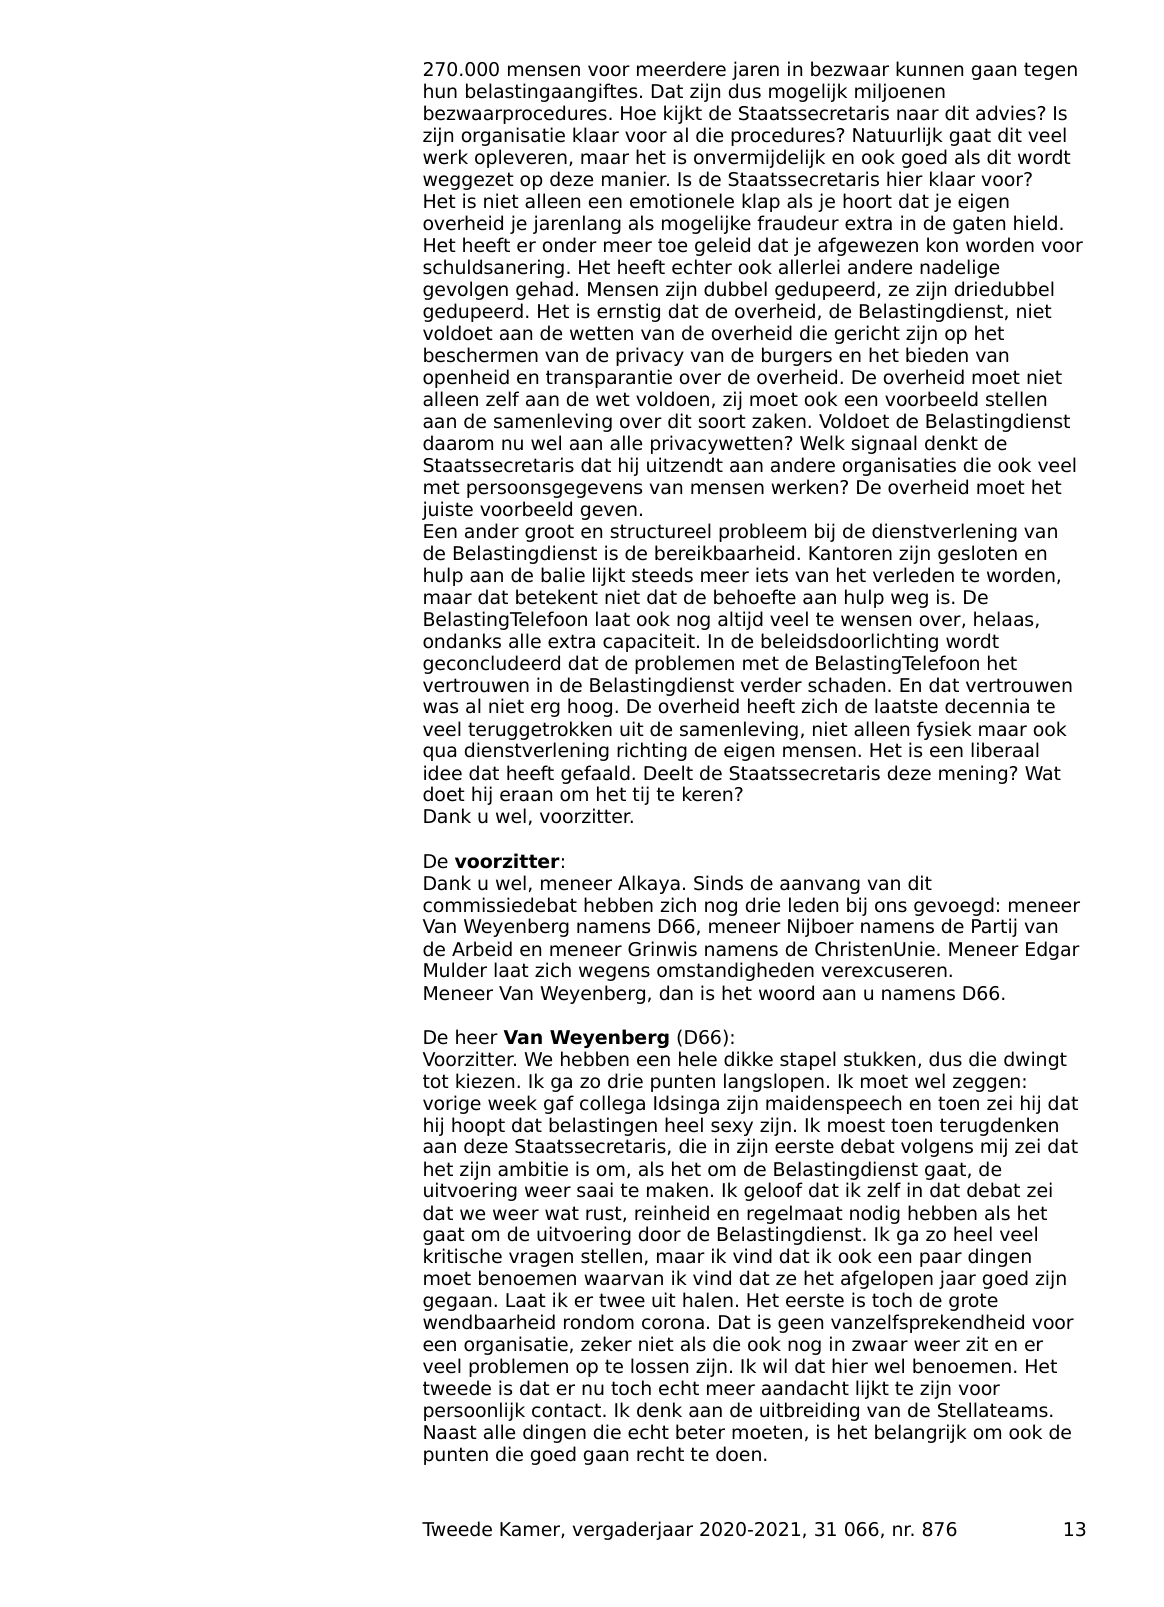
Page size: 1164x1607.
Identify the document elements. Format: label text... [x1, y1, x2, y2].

text Het is niet alleen een emotionele klap als je hoort dat je eigen overheid je jarenlang als mogelijke fraudeur extra in de gaten hield. Het heeft er onder meer toe geleid dat je afgewezen kon worden voor schuldsanering. Het heeft echter ook allerlei andere nadelige gevolgen gehad. Mensen zijn dubbel gedupeerd, ze zijn driedubbel gedupeerd. Het is ernstig dat de overheid, de Belastingdienst, niet voldoet aan de wetten van de overheid die gericht zijn op het beschermen van de privacy van de burgers en het bieden van openheid en transparantie over de overheid. De overheid moet niet alleen zelf aan de wet voldoen, zij moet ook een voorbeeld stellen aan de samenleving over dit soort zaken. Voldoet de Belastingdienst daarom nu wel aan alle privacywetten? Welk signaal denkt de Staatssecretaris dat hij uitzendt aan andere organisaties die ook veel met persoonsgegevens van mensen werken? De overheid moet het juiste voorbeeld geven. [422, 191, 1087, 521]
text 270.000 mensen voor meerdere jaren in bezwaar kunnen gaan tegen hun belastingaangiftes. Dat zijn dus mogelijk miljoenen bezwaarprocedures. Hoe kijkt de Staatssecretaris naar dit advies? Is zijn organisatie klaar voor al die procedures? Natuurlijk gaat dit veel werk opleveren, maar het is onvermijdelijk en ook goed als dit wordt weggezet op deze manier. Is de Staatssecretaris hier klaar voor? [422, 59, 1087, 191]
text Een ander groot en structureel probleem bij de dienstverlening van de Belastingdienst is de bereikbaarheid. Kantoren zijn gesloten en hulp aan de balie lijkt steeds meer iets van het verleden te worden, maar dat betekent niet dat de behoefte aan hulp weg is. De BelastingTelefoon laat ook nog altijd veel te wensen over, helaas, ondanks alle extra capaciteit. In de beleidsdoorlichting wordt geconcludeerd dat de problemen met de BelastingTelefoon het vertrouwen in de Belastingdienst verder schaden. En dat vertrouwen was al niet erg hoog. De overheid heeft zich de laatste decennia te veel teruggetrokken uit de samenleving, niet alleen fysiek maar ook qua dienstverlening richting de eigen mensen. Het is een liberaal idee dat heeft gefaald. Deelt de Staatssecretaris deze mening? Wat doet hij eraan om het tij te keren? [422, 521, 1087, 806]
text De voorzitter: [422, 851, 1087, 872]
text Dank u wel, meneer Alkaya. Sinds de aanvang van dit commissiedebat hebben zich nog drie leden bij ons gevoegd: meneer Van Weyenberg namens D66, meneer Nijboer namens de Partij van de Arbeid en meneer Grinwis namens de ChristenUnie. Meneer Edgar Mulder laat zich wegens omstandigheden verexcuseren. [422, 872, 1087, 982]
text Meneer Van Weyenberg, dan is het woord aan u namens D66. [422, 982, 1087, 1004]
text Dank u wel, voorzitter. [422, 806, 1087, 828]
text Voorzitter. We hebben een hele dikke stapel stukken, dus die dwingt tot kiezen. Ik ga zo drie punten langslopen. Ik moet wel zeggen: vorige week gaf collega Idsinga zijn maidenspeech en toen zei hij dat hij hoopt dat belastingen heel sexy zijn. Ik moest toen terugdenken aan deze Staatssecretaris, die in zijn eerste debat volgens mij zei dat het zijn ambitie is om, als het om de Belastingdienst gaat, de uitvoering weer saai te maken. Ik geloof dat ik zelf in dat debat zei dat we weer wat rust, reinheid en regelmaat nodig hebben als het gaat om de uitvoering door de Belastingdienst. Ik ga zo heel veel kritische vragen stellen, maar ik vind dat ik ook een paar dingen moet benoemen waarvan ik vind dat ze het afgelopen jaar goed zijn gegaan. Laat ik er twee uit halen. Het eerste is toch de grote wendbaarheid rondom corona. Dat is geen vanzelfsprekendheid voor een organisatie, zeker niet als die ook nog in zwaar weer zit en er veel problemen op te lossen zijn. Ik wil dat hier wel benoemen. Het tweede is dat er nu toch echt meer aandacht lijkt te zijn voor persoonlijk contact. Ik denk aan de uitbreiding van de Stellateams. Naast alle dingen die echt beter moeten, is het belangrijk om ook de punten die goed gaan recht te doen. [422, 1048, 1087, 1466]
text De heer Van Weyenberg (D66): [422, 1027, 1087, 1048]
